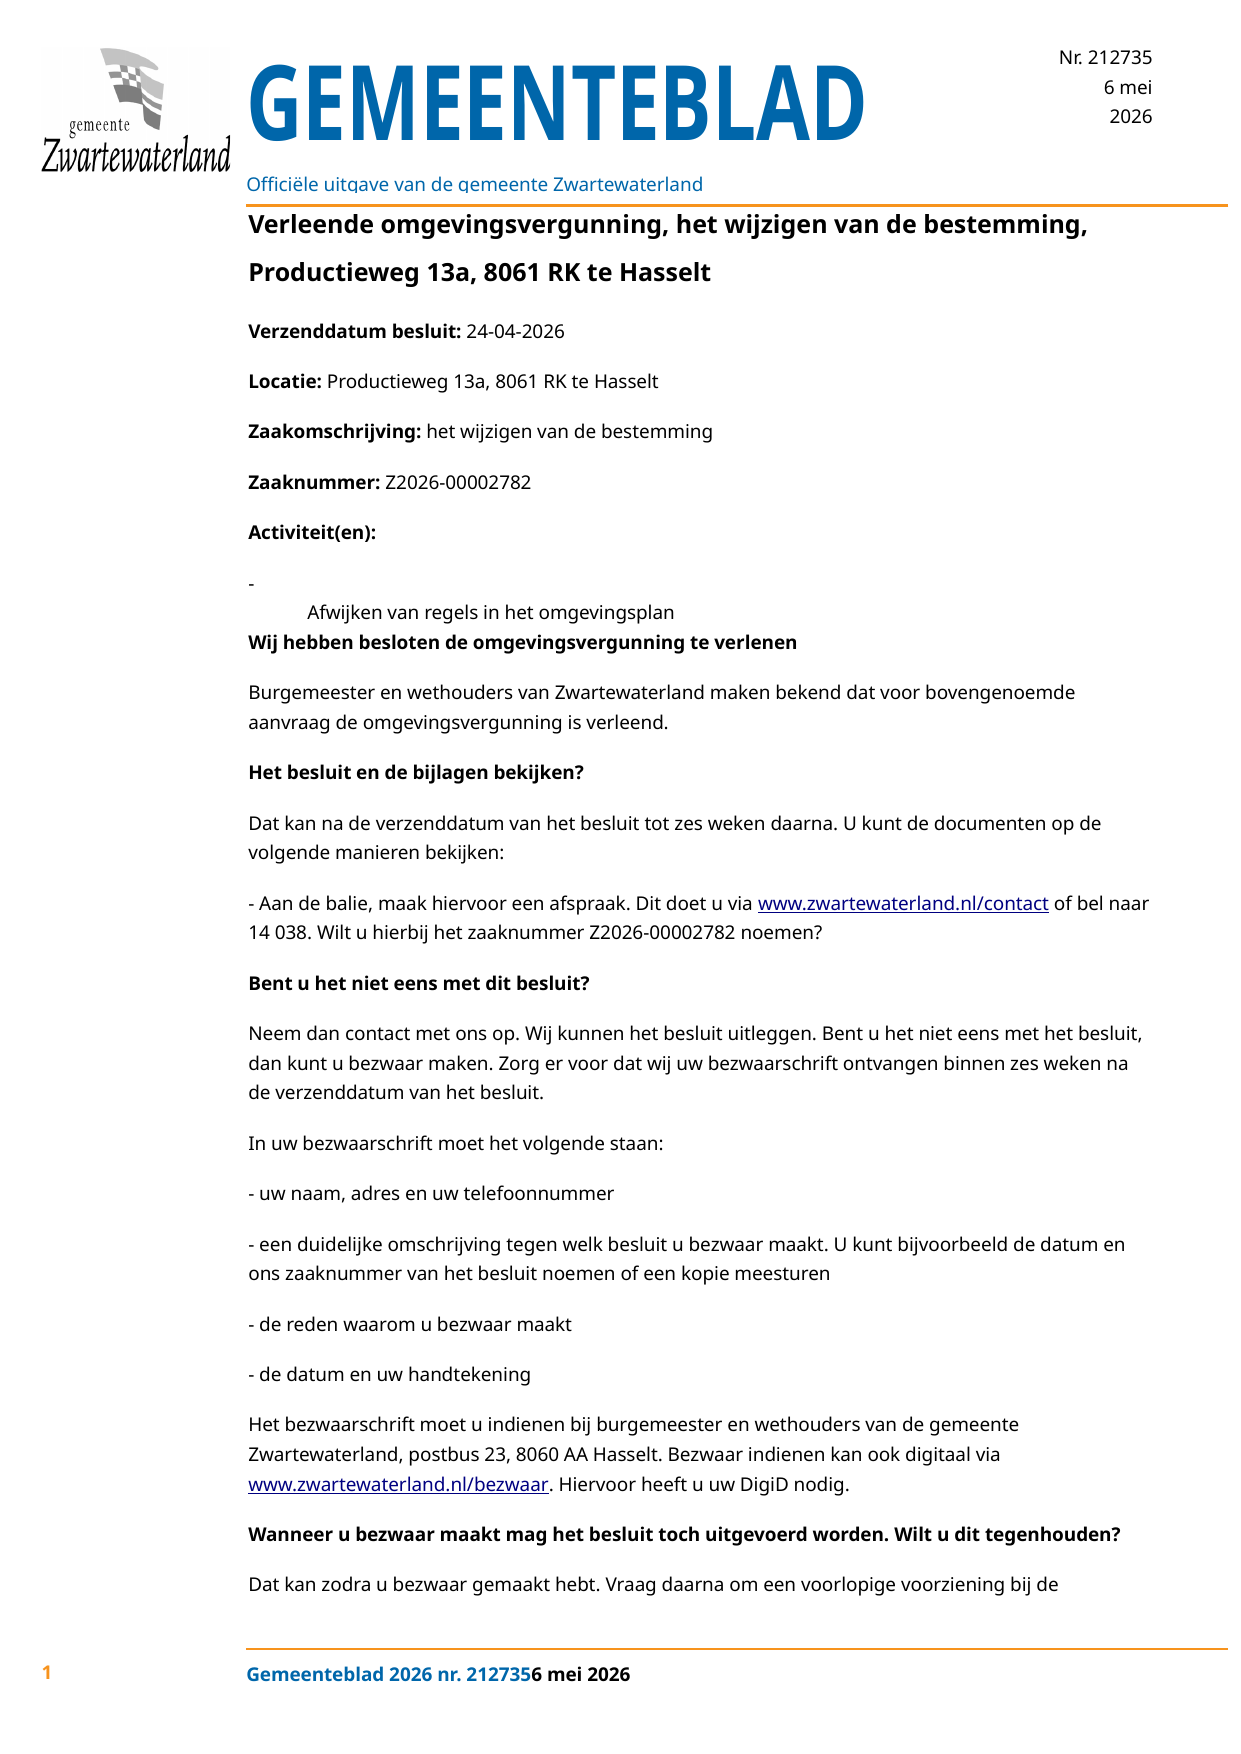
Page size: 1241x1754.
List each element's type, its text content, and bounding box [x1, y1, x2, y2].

text - een duidelijke omschrijving tegen welk besluit u bezwaar maakt. U kunt bijvoorbeeld de datum en ons zaaknummer van het besluit noemen of een kopie meesturen [248, 1231, 1152, 1286]
list Afwijken van regels in het omgevingsplan [248, 599, 1152, 625]
text Neem dan contact met ons op. Wij kunnen het besluit uitleggen. Bent u het niet eens met het besluit, dan kunt u bezwaar maken. Zorg er voor dat wij uw bezwaarschrift ontvangen binnen zes weken na de verzenddatum van het besluit. [248, 1020, 1152, 1105]
text - de reden waarom u bezwaar maakt [248, 1311, 1152, 1337]
picture [41, 47, 231, 172]
text Bent u het niet eens met dit besluit? [248, 970, 1152, 996]
text Het besluit en de bijlagen bekijken? [248, 759, 1152, 785]
text Wij hebben besloten de omgevingsvergunning te verlenen [248, 629, 1152, 655]
text Dat kan zodra u bezwaar gemaakt hebt. Vraag daarna om een voorlopige voorziening bij de [248, 1572, 1152, 1597]
text Activiteit(en): [248, 519, 1152, 545]
text Het bezwaarschrift moet u indienen bij burgemeester en wethouders van de gemeente Zwartewaterland, postbus 23, 8060 AA Hasselt. Bezwaar indienen kan ook digitaal via www.zwartewaterland.nl/bezwaar. Hiervoor heeft u uw DigiD nodig. [248, 1412, 1152, 1497]
text - Aan de balie, maak hiervoor een afspraak. Dit doet u via www.zwartewaterland.nl/contact of bel naar 14 038. Wilt u hierbij het zaaknummer Z2026-00002782 noemen? [248, 890, 1152, 945]
text Dat kan na de verzenddatum van het besluit tot zes weken daarna. U kunt de documenten op de volgende manieren bekijken: [248, 810, 1152, 865]
text - de datum en uw handtekening [248, 1361, 1152, 1387]
text Wanneer u bezwaar maakt mag het besluit toch uitgevoerd worden. Wilt u dit tegenhouden? [248, 1521, 1152, 1547]
text Verleende omgevingsvergunning, het wijzigen van de bestemming, Productieweg 13a, 8061 RK te Hasselt [248, 207, 1152, 288]
text Zaakomschrijving: het wijzigen van de bestemming [248, 419, 1152, 444]
text Locatie: Productieweg 13a, 8061 RK te Hasselt [248, 368, 1152, 394]
text Verzenddatum besluit: 24-04-2026 [248, 318, 1152, 344]
text Zaaknummer: Z2026-00002782 [248, 469, 1152, 495]
text In uw bezwaarschrift moet het volgende staan: [248, 1130, 1152, 1156]
text Burgemeester en wethouders van Zwartewaterland maken bekend dat voor bovengenoemde aanvraag de omgevingsvergunning is verleend. [248, 679, 1152, 735]
text - uw naam, adres en uw telefoonnummer [248, 1180, 1152, 1206]
